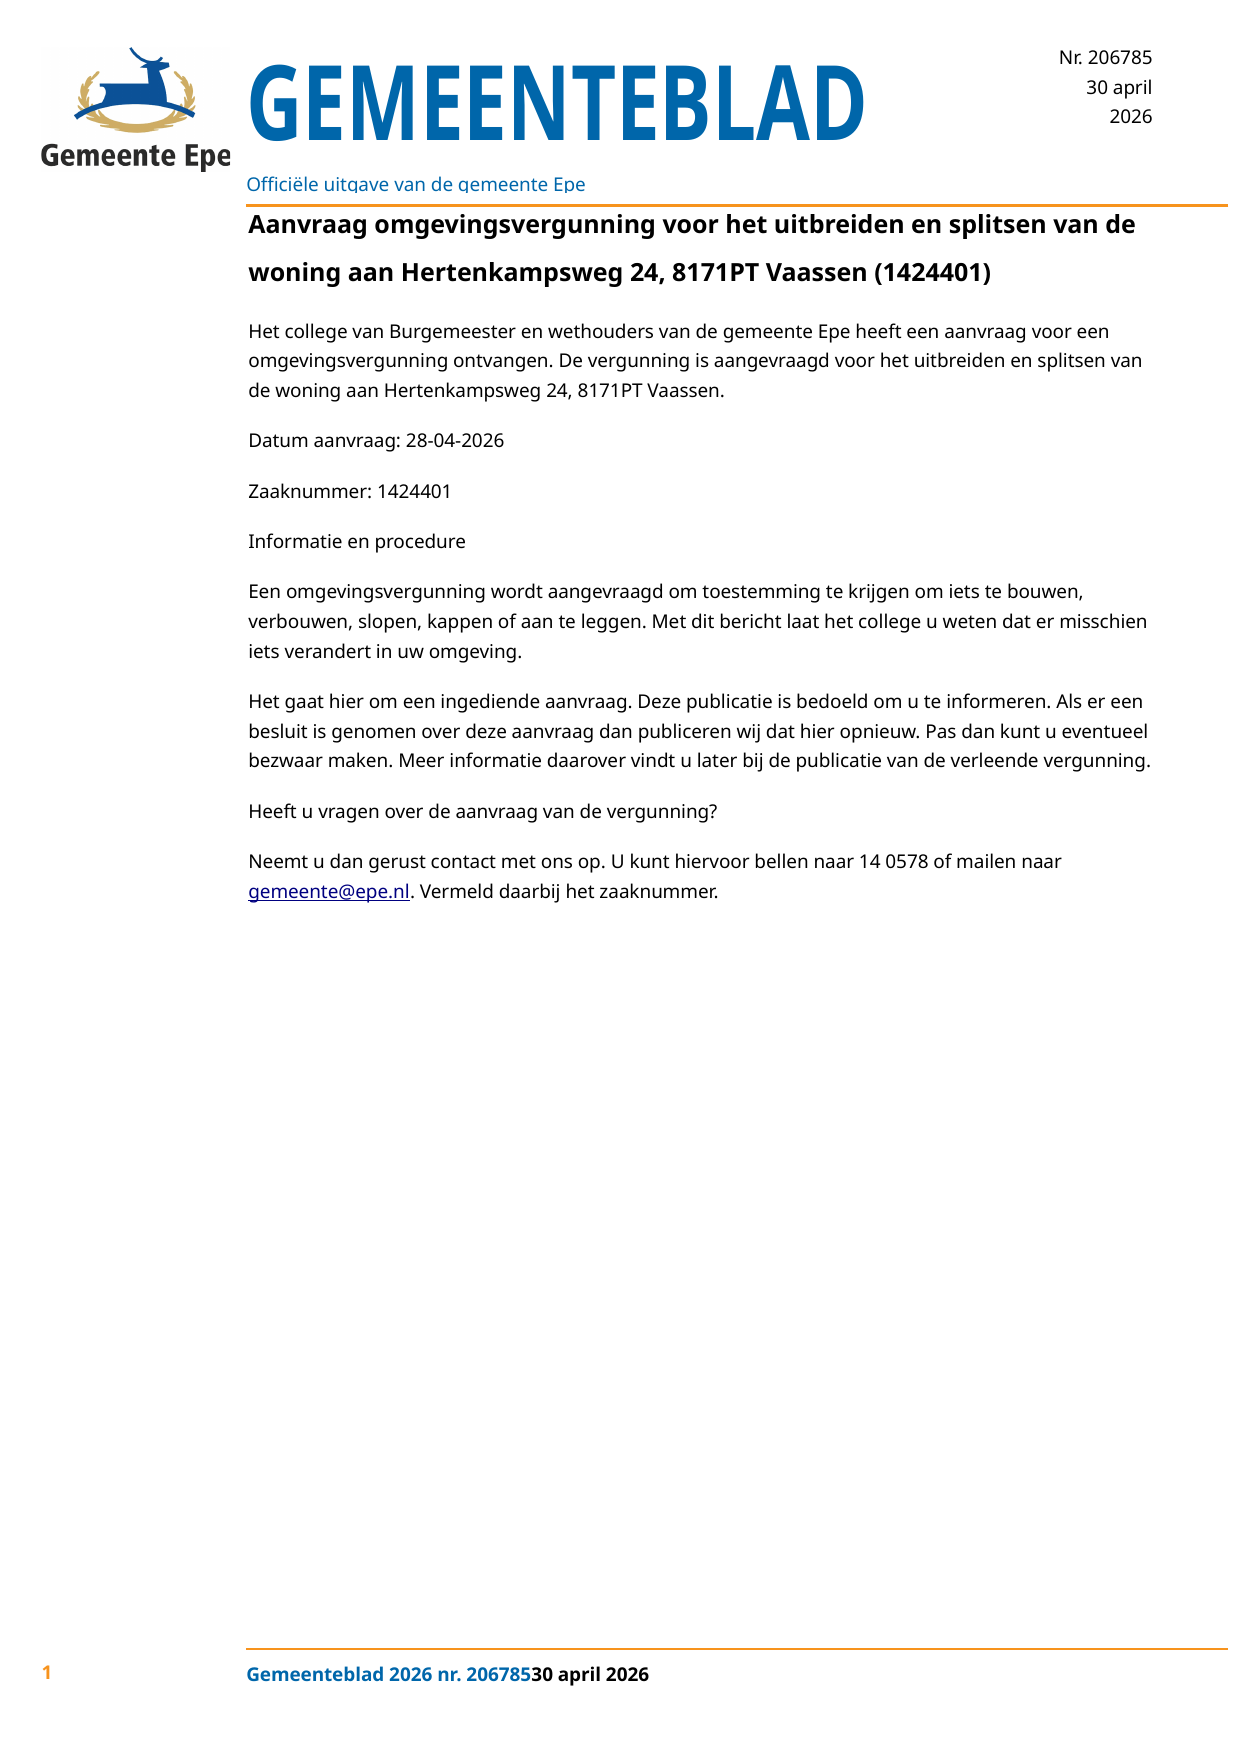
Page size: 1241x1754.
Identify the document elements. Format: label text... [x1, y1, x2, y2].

text Heeft u vragen over de aanvraag van de vergunning? [248, 798, 1152, 824]
text Neemt u dan gerust contact met ons op. U kunt hiervoor bellen naar 14 0578 of mailen naar gemeente@epe.nl. Vermeld daarbij het zaaknummer. [248, 848, 1152, 904]
text Informatie en procedure [248, 528, 1152, 554]
text Aanvraag omgevingsvergunning voor het uitbreiden en splitsen van de woning aan Hertenkampsweg 24, 8171PT Vaassen (1424401) [248, 207, 1152, 288]
picture [41, 47, 231, 172]
text Datum aanvraag: 28-04-2026 [248, 427, 1152, 453]
text Het gaat hier om een ingediende aanvraag. Deze publicatie is bedoeld om u te informeren. Als er een besluit is genomen over deze aanvraag dan publiceren wij dat hier opnieuw. Pas dan kunt u eventueel bezwaar maken. Meer informatie daarover vindt u later bij de publicatie van de verleende vergunning. [248, 688, 1152, 773]
text Zaaknummer: 1424401 [248, 478, 1152, 504]
text Een omgevingsvergunning wordt aangevraagd om toestemming te krijgen om iets te bouwen, verbouwen, slopen, kappen of aan te leggen. Met dit bericht laat het college u weten dat er misschien iets verandert in uw omgeving. [248, 579, 1152, 664]
text Het college van Burgemeester en wethouders van de gemeente Epe heeft een aanvraag voor een omgevingsvergunning ontvangen. De vergunning is aangevraagd voor het uitbreiden en splitsen van de woning aan Hertenkampsweg 24, 8171PT Vaassen. [248, 318, 1152, 403]
